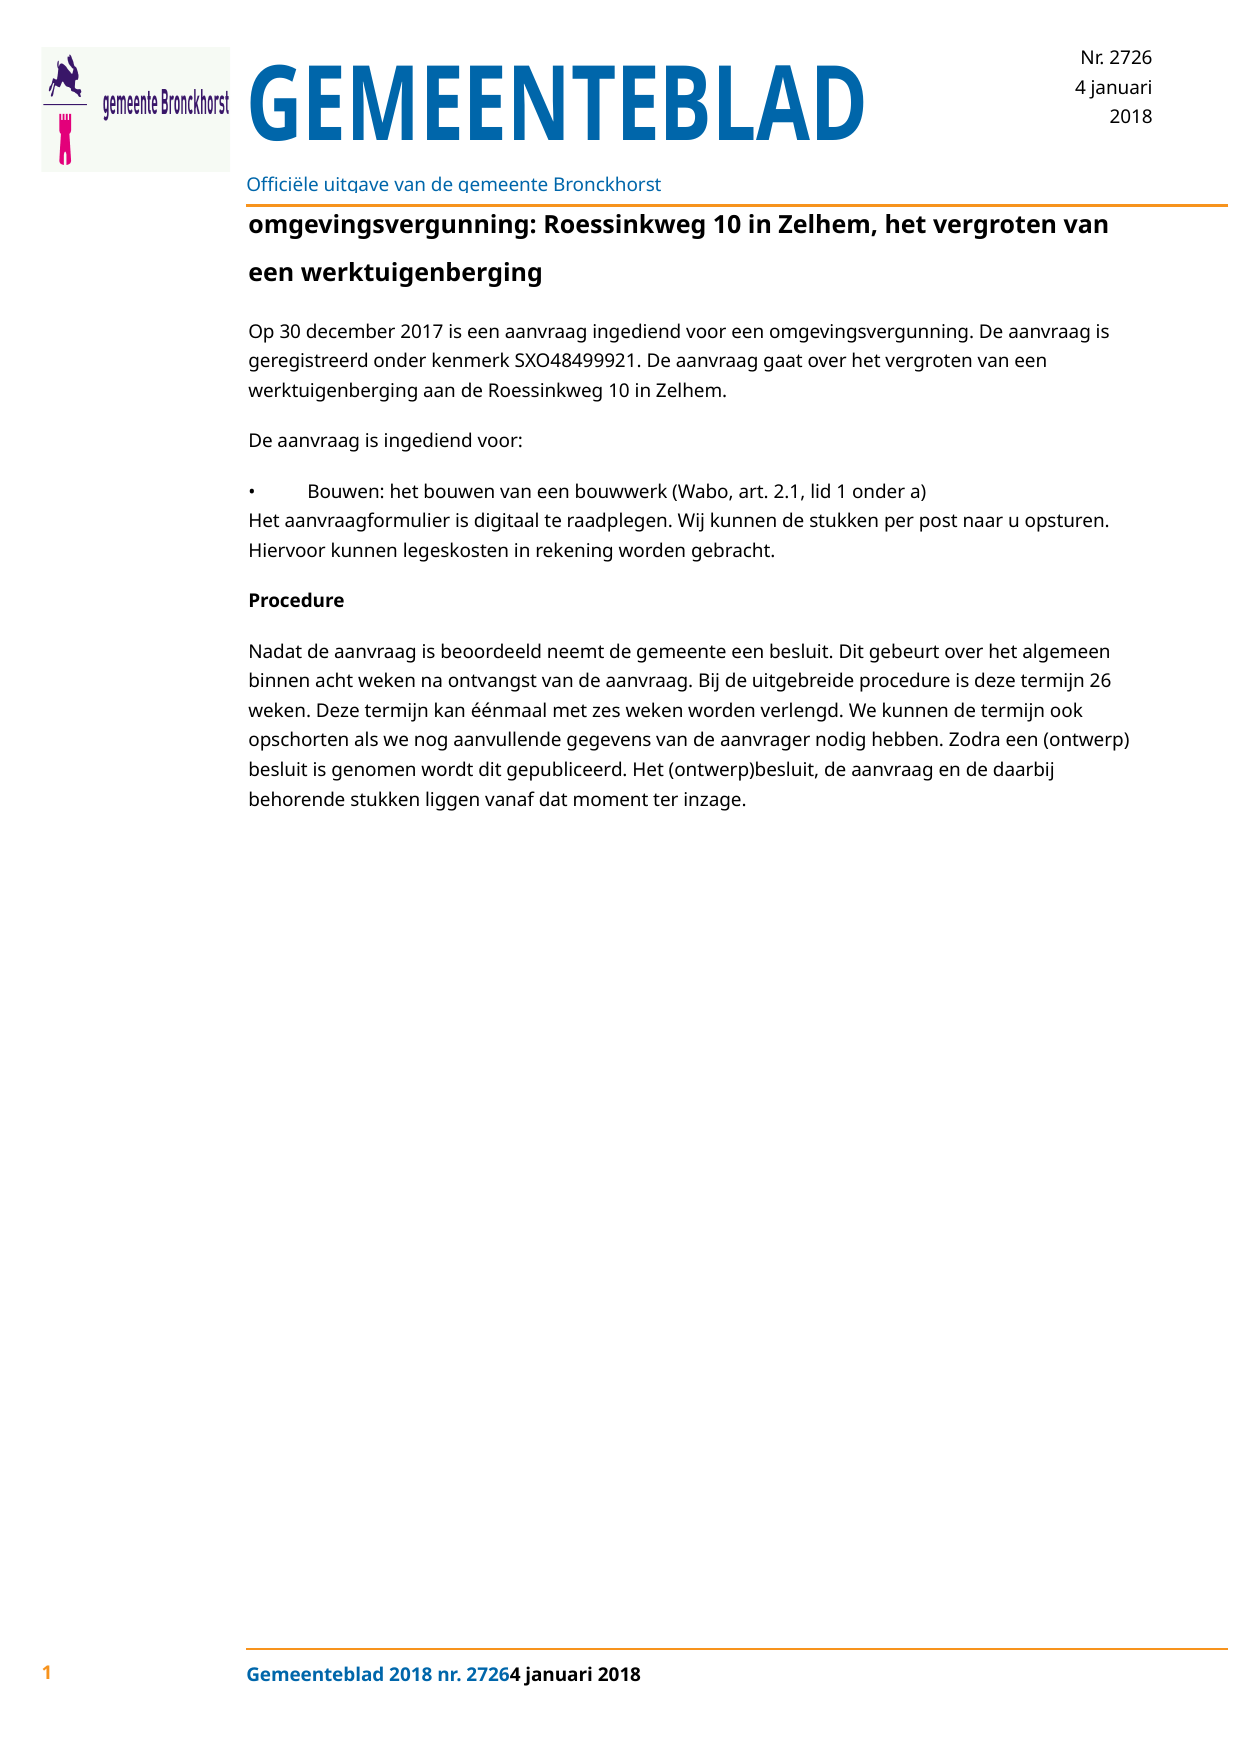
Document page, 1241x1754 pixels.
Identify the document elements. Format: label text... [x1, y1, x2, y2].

text omgevingsvergunning: Roessinkweg 10 in Zelhem, het vergroten van een werktuigenberging [248, 207, 1152, 288]
list Bouwen: het bouwen van een bouwwerk (Wabo, art. 2.1, lid 1 onder a) [248, 478, 1152, 504]
text Het aanvraagformulier is digitaal te raadplegen. Wij kunnen de stukken per post naar u opsturen. Hiervoor kunnen legeskosten in rekening worden gebracht. [248, 507, 1152, 563]
text Op 30 december 2017 is een aanvraag ingediend voor een omgevingsvergunning. De aanvraag is geregistreerd onder kenmerk SXO48499921. De aanvraag gaat over het vergroten van een werktuigenberging aan de Roessinkweg 10 in Zelhem. [248, 318, 1152, 403]
text Procedure [248, 587, 1152, 613]
text De aanvraag is ingediend voor: [248, 427, 1152, 453]
text Nadat de aanvraag is beoordeeld neemt de gemeente een besluit. Dit gebeurt over het algemeen binnen acht weken na ontvangst van de aanvraag. Bij de uitgebreide procedure is deze termijn 26 weken. Deze termijn kan éénmaal met zes weken worden verlengd. We kunnen de termijn ook opschorten als we nog aanvullende gegevens van de aanvrager nodig hebben. Zodra een (ontwerp) besluit is genomen wordt dit gepubliceerd. Het (ontwerp)besluit, de aanvraag en de daarbij behorende stukken liggen vanaf dat moment ter inzage. [248, 638, 1152, 812]
picture [41, 47, 231, 172]
